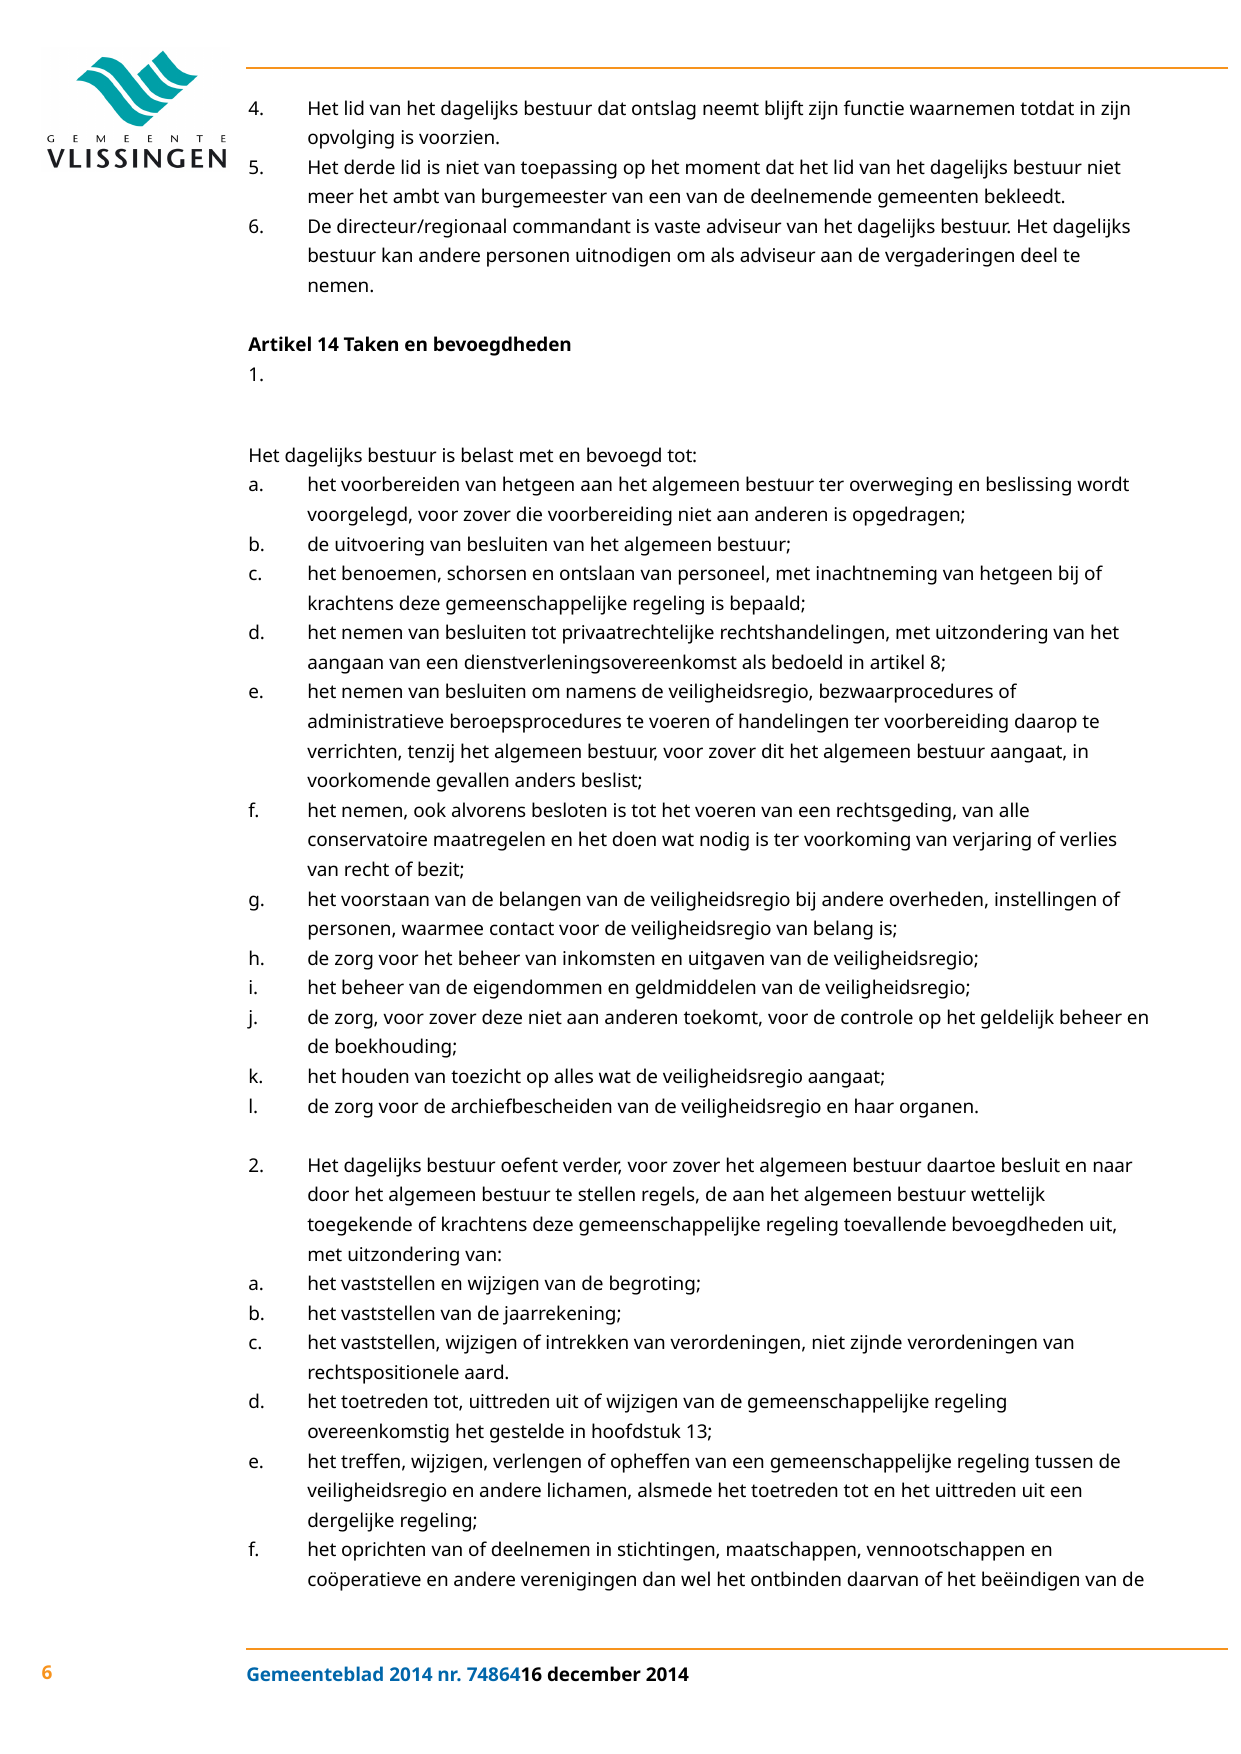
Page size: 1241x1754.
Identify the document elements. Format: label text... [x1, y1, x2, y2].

text Artikel 14 Taken en bevoegdheden [248, 331, 1152, 357]
list het vaststellen van de jaarrekening; [248, 1300, 1152, 1326]
list het vaststellen en wijzigen van de begroting; [248, 1270, 1152, 1296]
list de zorg, voor zover deze niet aan anderen toekomt, voor de controle op het geldelijk beheer en de boekhouding; [248, 1004, 1152, 1059]
list het voorstaan van de belangen van de veiligheidsregio bij andere overheden, instellingen of personen, waarmee contact voor de veiligheidsregio van belang is; [248, 886, 1152, 941]
list Het dagelijks bestuur oefent verder, voor zover het algemeen bestuur daartoe besluit en naar door het algemeen bestuur te stellen regels, de aan het algemeen bestuur wettelijk toegekende of krachtens deze gemeenschappelijke regeling toevallende bevoegdheden uit, met uitzondering van: [248, 1152, 1152, 1267]
picture [41, 47, 231, 172]
list het houden van toezicht op alles wat de veiligheidsregio aangaat; [248, 1063, 1152, 1089]
list Het derde lid is niet van toepassing op het moment dat het lid van het dagelijks bestuur niet meer het ambt van burgemeester van een van de deelnemende gemeenten bekleedt. [248, 154, 1152, 209]
text Het dagelijks bestuur is belast met en bevoegd tot: [248, 442, 1152, 468]
list het nemen van besluiten om namens de veiligheidsregio, bezwaarprocedures of administratieve beroepsprocedures te voeren of handelingen ter voorbereiding daarop te verrichten, tenzij het algemeen bestuur, voor zover dit het algemeen bestuur aangaat, in voorkomende gevallen anders beslist; [248, 679, 1152, 793]
list Het lid van het dagelijks bestuur dat ontslag neemt blijft zijn functie waarnemen totdat in zijn opvolging is voorzien. [248, 95, 1152, 150]
list het beheer van de eigendommen en geldmiddelen van de veiligheidsregio; [248, 974, 1152, 1000]
list het voorbereiden van hetgeen aan het algemeen bestuur ter overweging en beslissing wordt voorgelegd, voor zover die voorbereiding niet aan anderen is opgedragen; [248, 472, 1152, 527]
list de zorg voor het beheer van inkomsten en uitgaven van de veiligheidsregio; [248, 945, 1152, 971]
list De directeur/regionaal commandant is vaste adviseur van het dagelijks bestuur. Het dagelijks bestuur kan andere personen uitnodigen om als adviseur aan de vergaderingen deel te nemen. [248, 213, 1152, 298]
list het treffen, wijzigen, verlengen of opheffen van een gemeenschappelijke regeling tussen de veiligheidsregio en andere lichamen, alsmede het toetreden tot en het uittreden uit een dergelijke regeling; [248, 1448, 1152, 1533]
list het nemen van besluiten tot privaatrechtelijke rechtshandelingen, met uitzondering van het aangaan van een dienstverleningsovereenkomst als bedoeld in artikel 8; [248, 619, 1152, 675]
list het nemen, ook alvorens besloten is tot het voeren van een rechtsgeding, van alle conservatoire maatregelen en het doen wat nodig is ter voorkoming van verjaring of verlies van recht of bezit; [248, 797, 1152, 882]
list het benoemen, schorsen en ontslaan van personeel, met inachtneming van hetgeen bij of krachtens deze gemeenschappelijke regeling is bepaald; [248, 560, 1152, 616]
list de zorg voor de archiefbescheiden van de veiligheidsregio en haar organen. [248, 1093, 1152, 1119]
list het toetreden tot, uittreden uit of wijzigen van de gemeenschappelijke regeling overeenkomstig het gestelde in hoofdstuk 13; [248, 1389, 1152, 1444]
list het vaststellen, wijzigen of intrekken van verordeningen, niet zijnde verordeningen van rechtspositionele aard. [248, 1329, 1152, 1385]
text 1. [248, 361, 1152, 387]
list het oprichten van of deelnemen in stichtingen, maatschappen, vennootschappen en coöperatieve en andere verenigingen dan wel het ontbinden daarvan of het beëindigen van de [248, 1537, 1152, 1592]
list de uitvoering van besluiten van het algemeen bestuur; [248, 531, 1152, 557]
